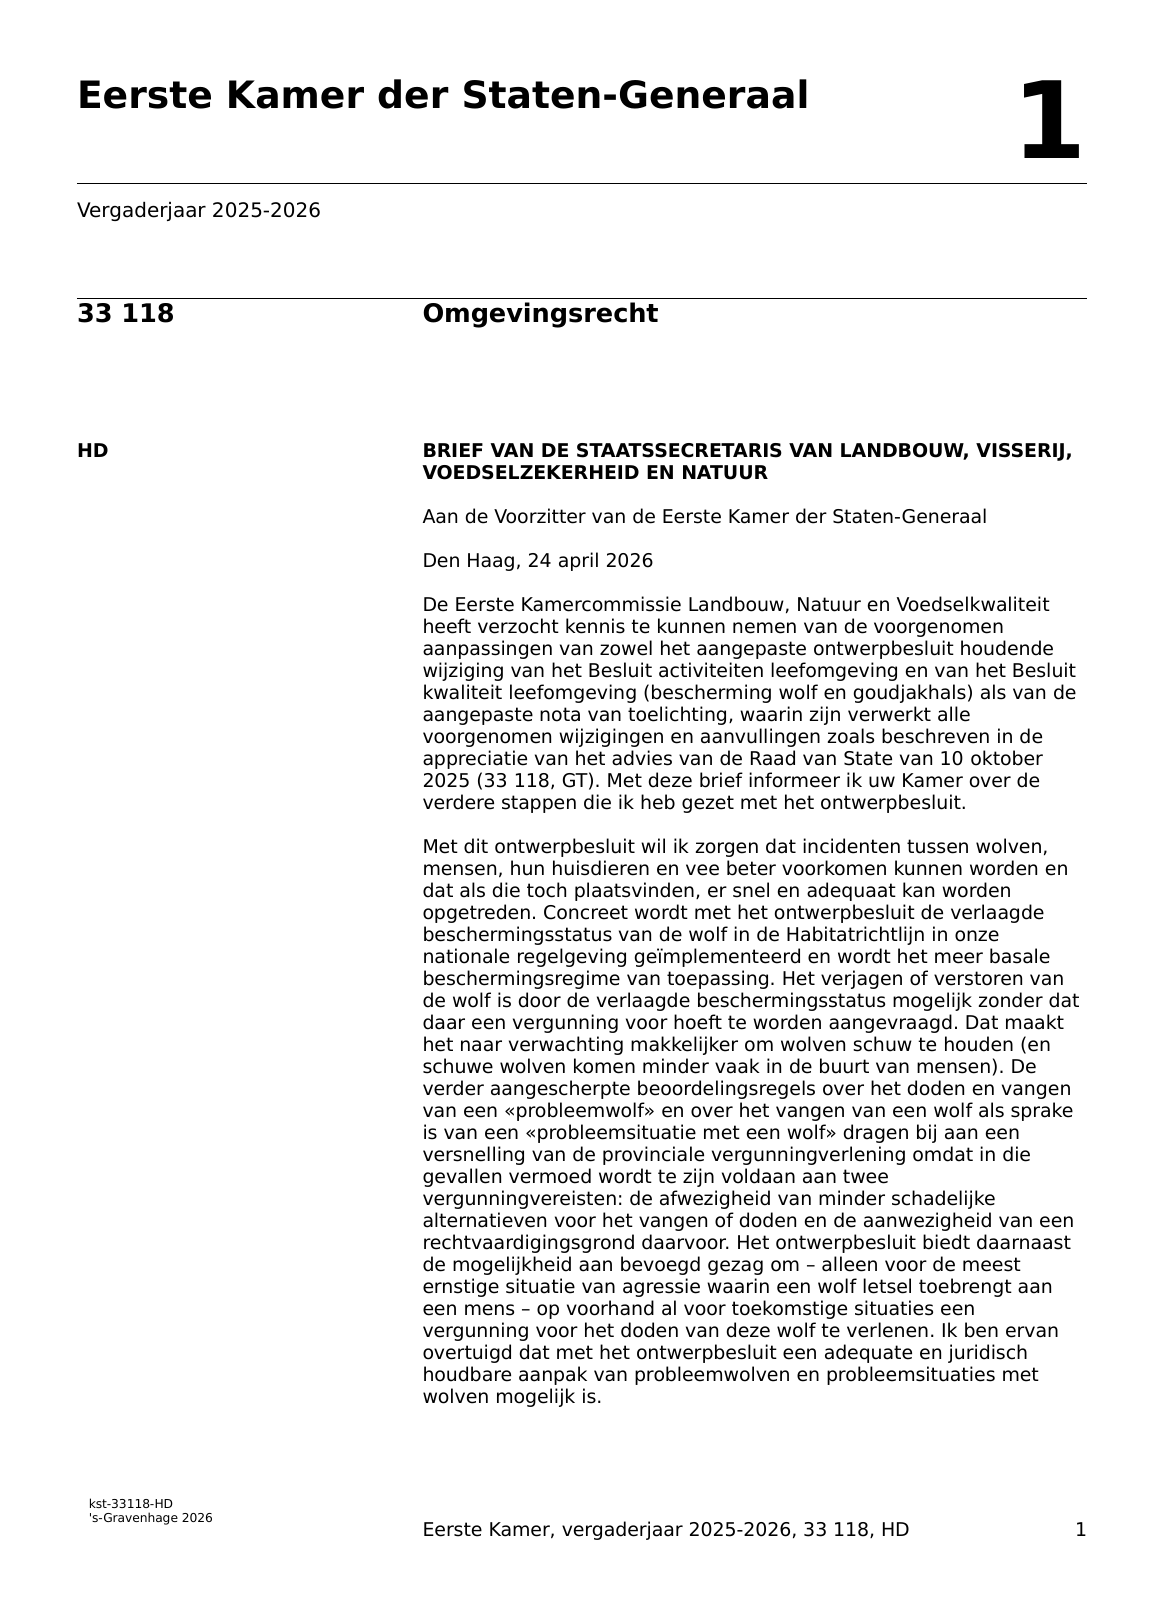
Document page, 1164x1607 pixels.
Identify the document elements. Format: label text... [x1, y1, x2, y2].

table_header Eerste Kamer der Staten-Generaal [77, 59, 886, 183]
text 's-Gravenhage 2026 [88, 1511, 323, 1525]
text Met dit ontwerpbesluit wil ik zorgen dat incidenten tussen wolven, mensen, hun huisdieren en vee beter voorkomen kunnen worden en dat als die toch plaatsvinden, er snel en adequaat kan worden opgetreden. Concreet wordt met het ontwerpbesluit de verlaagde beschermingsstatus van de wolf in de Habitatrichtlijn in onze nationale regelgeving geïmplementeerd en wordt het meer basale beschermingsregime van toepassing. Het verjagen of verstoren van de wolf is door de verlaagde beschermingsstatus mogelijk zonder dat daar een vergunning voor hoeft te worden aangevraagd. Dat maakt het naar verwachting makkelijker om wolven schuw te houden (en schuwe wolven komen minder vaak in de buurt van mensen). De verder aangescherpte beoordelingsregels over het doden en vangen van een «probleemwolf» en over het vangen van een wolf als sprake is van een «probleemsituatie met een wolf» dragen bij aan een versnelling van de provinciale vergunningverlening omdat in die gevallen vermoed wordt te zijn voldaan aan twee vergunningvereisten: de afwezigheid van minder schadelijke alternatieven voor het vangen of doden en de aanwezigheid van een rechtvaardigingsgrond daarvoor. Het ontwerpbesluit biedt daarnaast de mogelijkheid aan bevoegd gezag om – alleen voor de meest ernstige situatie van agressie waarin een wolf letsel toebrengt aan een mens – op voorhand al voor toekomstige situaties een vergunning voor het doden van deze wolf te verlenen. Ik ben ervan overtuigd dat met het ontwerpbesluit een adequate en juridisch houdbare aanpak van probleemwolven en probleemsituaties met wolven mogelijk is. [422, 836, 1087, 1408]
text Aan de Voorzitter van de Eerste Kamer der Staten-Generaal [422, 506, 1087, 528]
table_cell Vergaderjaar 2025-2026 [77, 184, 1087, 298]
text Den Haag, 24 april 2026 [422, 550, 1087, 572]
subtitle 33 118 Omgevingsrecht [77, 299, 1087, 329]
table_header 1 [886, 59, 1087, 183]
text De Eerste Kamercommissie Landbouw, Natuur en Voedselkwaliteit heeft verzocht kennis te kunnen nemen van de voorgenomen aanpassingen van zowel het aangepaste ontwerpbesluit houdende wijziging van het Besluit activiteiten leefomgeving en van het Besluit kwaliteit leefomgeving (bescherming wolf en goudjakhals) als van de aangepaste nota van toelichting, waarin zijn verwerkt alle voorgenomen wijzigingen en aanvullingen zoals beschreven in de appreciatie van het advies van de Raad van State van 10 oktober 2025 (33 118, GT). Met deze brief informeer ik uw Kamer over de verdere stappen die ik heb gezet met het ontwerpbesluit. [422, 594, 1087, 814]
text kst-33118-HD [88, 1497, 323, 1511]
subtitle HD BRIEF VAN DE STAATSSECRETARIS VAN LANDBOUW, VISSERIJ, VOEDSELZEKERHEID EN NATUUR [77, 440, 1087, 484]
